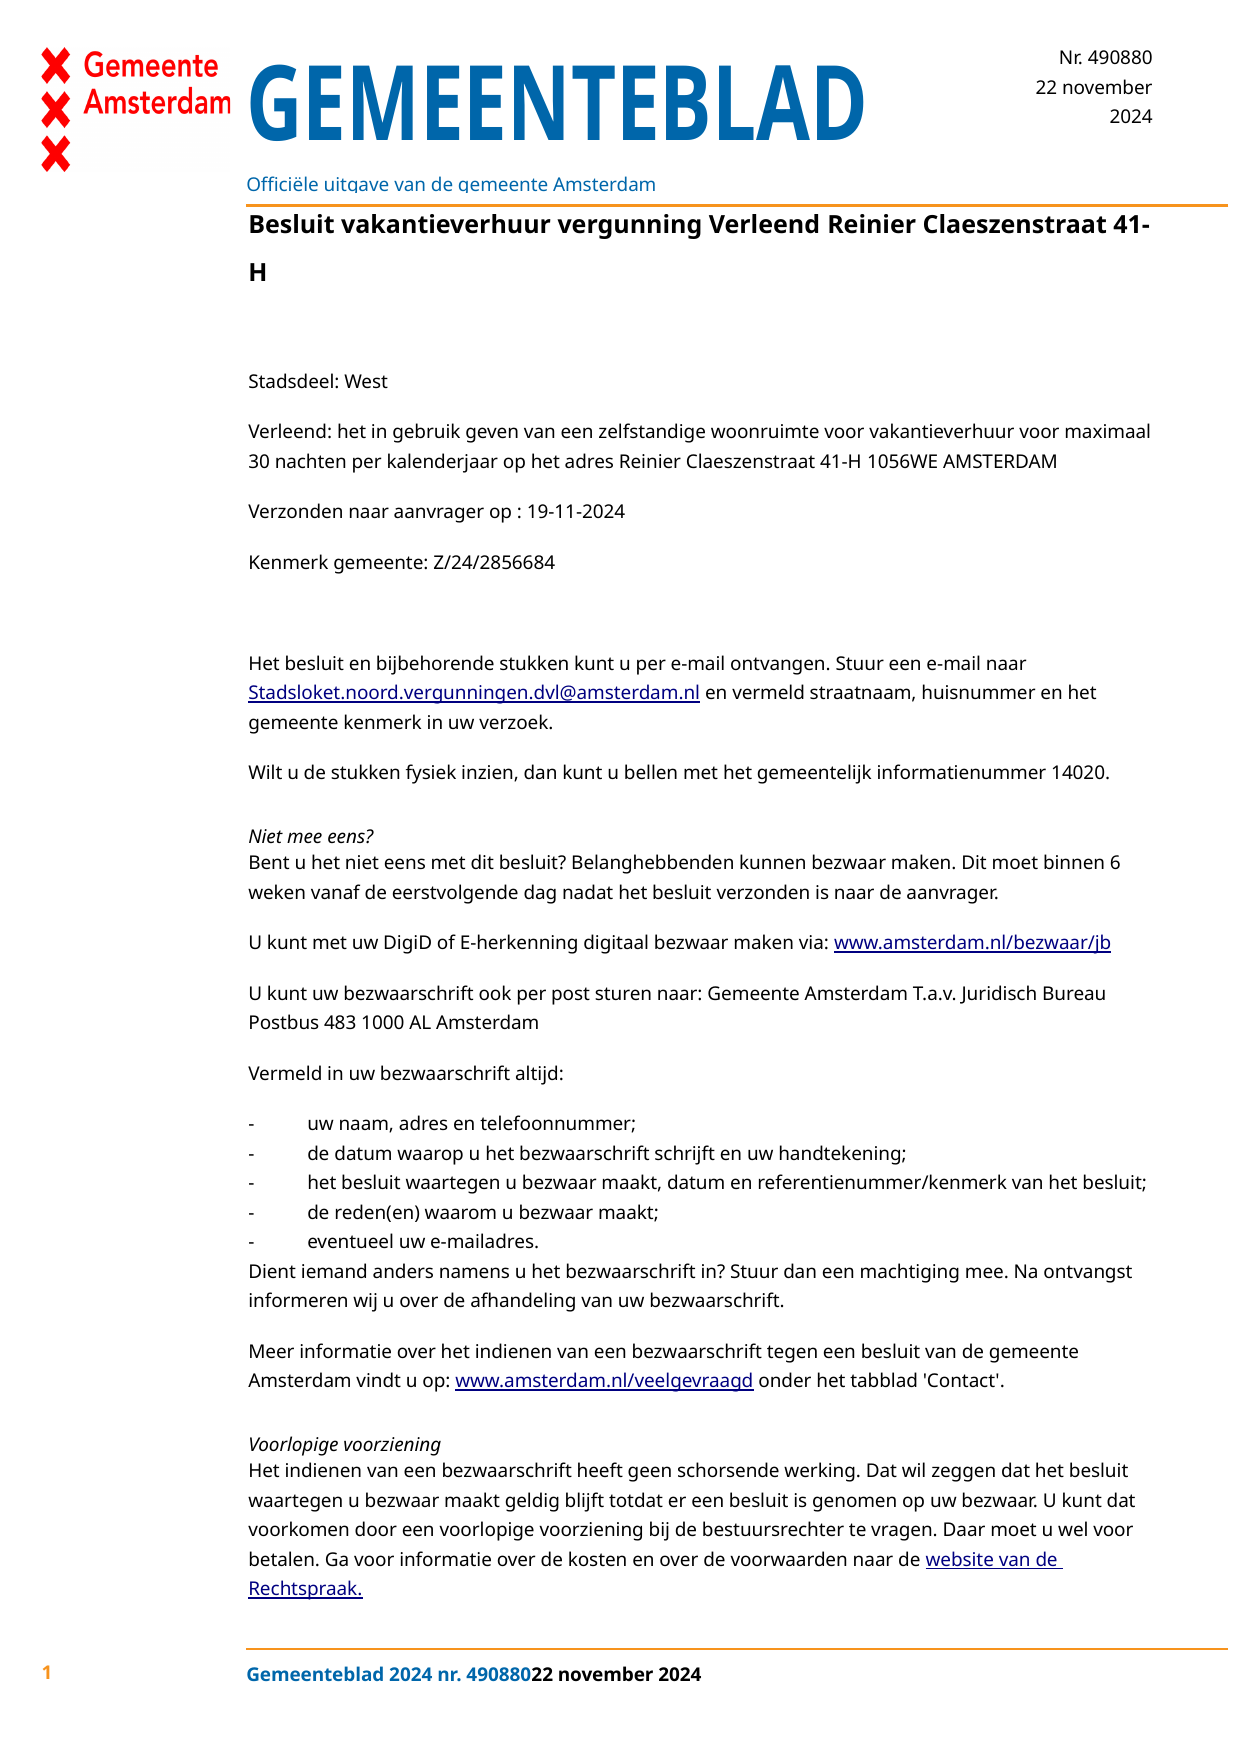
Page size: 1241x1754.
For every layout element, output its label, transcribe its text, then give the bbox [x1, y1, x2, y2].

text Voorlopige voorziening [248, 1432, 1152, 1457]
text Meer informatie over het indienen van een bezwaarschrift tegen een besluit van de gemeente Amsterdam vindt u op: www.amsterdam.nl/veelgevraagd onder het tabblad 'Contact'. [248, 1338, 1152, 1393]
list uw naam, adres en telefoonnummer; [248, 1110, 1152, 1136]
text Kenmerk gemeente: Z/24/2856684 [248, 549, 1152, 575]
list de datum waarop u het bezwaarschrift schrijft en uw handtekening; [248, 1140, 1152, 1165]
list het besluit waartegen u bezwaar maakt, datum en referentienummer/kenmerk van het besluit; [248, 1169, 1152, 1195]
list eventueel uw e-mailadres. [248, 1228, 1152, 1254]
text Bent u het niet eens met dit besluit? Belanghebbenden kunnen bezwaar maken. Dit moet binnen 6 weken vanaf de eerstvolgende dag nadat het besluit verzonden is naar de aanvrager. [248, 849, 1152, 904]
text Dient iemand anders namens u het bezwaarschrift in? Stuur dan een machtiging mee. Na ontvangst informeren wij u over de afhandeling van uw bezwaarschrift. [248, 1258, 1152, 1313]
list de reden(en) waarom u bezwaar maakt; [248, 1199, 1152, 1224]
text Vermeld in uw bezwaarschrift altijd: [248, 1060, 1152, 1085]
text Stadsdeel: West [248, 368, 1152, 394]
text Niet mee eens? [248, 823, 1152, 849]
text U kunt uw bezwaarschrift ook per post sturen naar: Gemeente Amsterdam T.a.v. Juridisch Bureau Postbus 483 1000 AL Amsterdam [248, 980, 1152, 1035]
picture [41, 47, 231, 172]
text Het besluit en bijbehorende stukken kunt u per e-mail ontvangen. Stuur een e-mail naar Stadsloket.noord.vergunningen.dvl@amsterdam.nl en vermeld straatnaam, huisnummer en het gemeente kenmerk in uw verzoek. [248, 650, 1152, 735]
text Verleend: het in gebruik geven van een zelfstandige woonruimte voor vakantieverhuur voor maximaal 30 nachten per kalenderjaar op het adres Reinier Claeszenstraat 41-H 1056WE AMSTERDAM [248, 419, 1152, 474]
text Het indienen van een bezwaarschrift heeft geen schorsende werking. Dat wil zeggen dat het besluit waartegen u bezwaar maakt geldig blijft totdat er een besluit is genomen op uw bezwaar. U kunt dat voorkomen door een voorlopige voorziening bij de bestuursrechter te vragen. Daar moet u wel voor betalen. Ga voor informatie over de kosten en over de voorwaarden naar de website van de Rechtspraak. [248, 1457, 1152, 1601]
text Wilt u de stukken fysiek inzien, dan kunt u bellen met het gemeentelijk informatienummer 14020. [248, 759, 1152, 785]
text Verzonden naar aanvrager op : 19-11-2024 [248, 499, 1152, 524]
text Besluit vakantieverhuur vergunning Verleend Reinier Claeszenstraat 41-H [248, 207, 1152, 288]
text U kunt met uw DigiD of E-herkenning digitaal bezwaar maken via: www.amsterdam.nl/bezwaar/jb [248, 929, 1152, 955]
